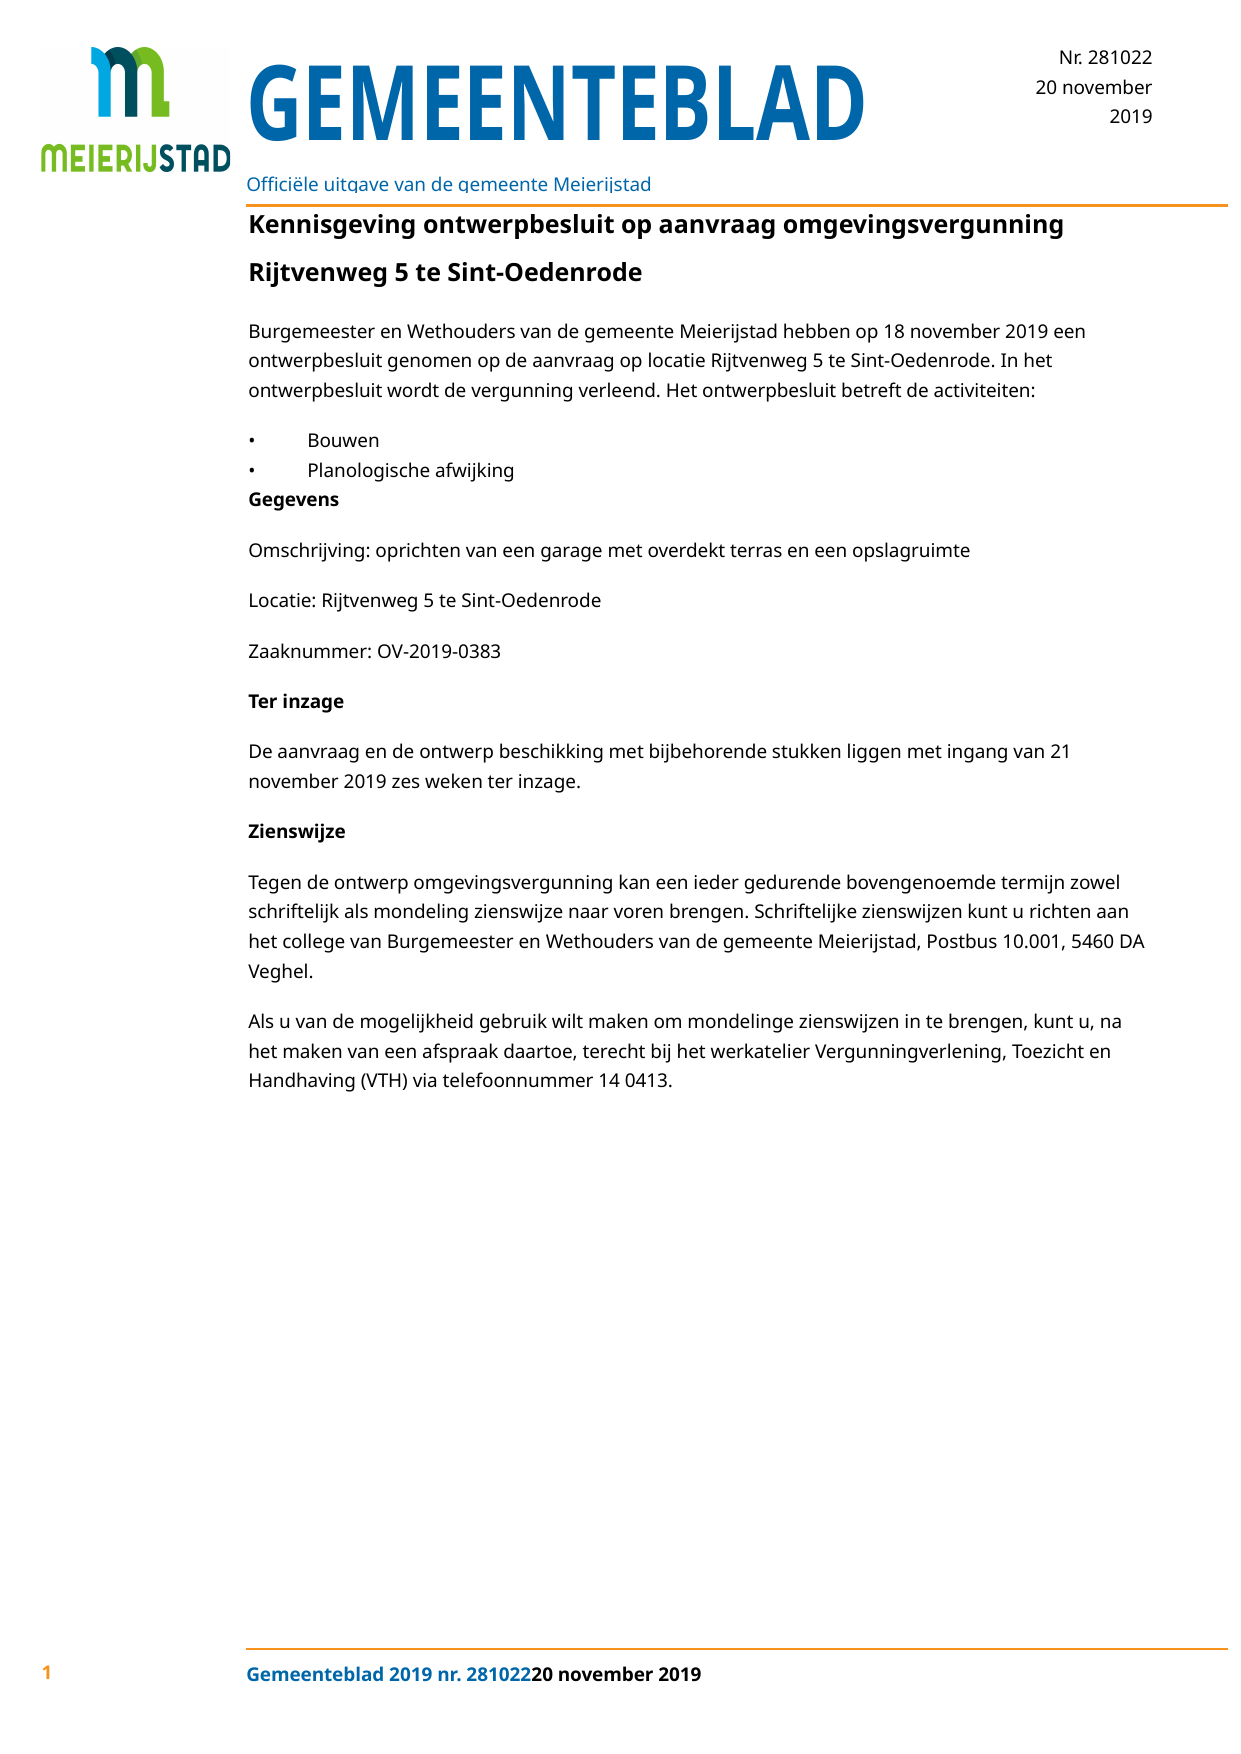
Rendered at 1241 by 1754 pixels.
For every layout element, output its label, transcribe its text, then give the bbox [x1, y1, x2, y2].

text Omschrijving: oprichten van een garage met overdekt terras en een opslagruimte [248, 537, 1152, 563]
picture [41, 47, 231, 172]
text Als u van de mogelijkheid gebruik wilt maken om mondelinge zienswijzen in te brengen, kunt u, na het maken van een afspraak daartoe, terecht bij het werkatelier Vergunningverlening, Toezicht en Handhaving (VTH) via telefoonnummer 14 0413. [248, 1008, 1152, 1093]
text Locatie: Rijtvenweg 5 te Sint-Oedenrode [248, 587, 1152, 613]
text Zienswijze [248, 819, 1152, 844]
text Kennisgeving ontwerpbesluit op aanvraag omgevingsvergunning Rijtvenweg 5 te Sint-Oedenrode [248, 207, 1152, 288]
text Ter inzage [248, 688, 1152, 714]
text De aanvraag en de ontwerp beschikking met bijbehorende stukken liggen met ingang van 21 november 2019 zes weken ter inzage. [248, 739, 1152, 794]
text Tegen de ontwerp omgevingsvergunning kan een ieder gedurende bovengenoemde termijn zowel schriftelijk als mondeling zienswijze naar voren brengen. Schriftelijke zienswijzen kunt u richten aan het college van Burgemeester en Wethouders van de gemeente Meierijstad, Postbus 10.001, 5460 DA Veghel. [248, 869, 1152, 984]
text Gegevens [248, 487, 1152, 512]
text Zaaknummer: OV-2019-0383 [248, 638, 1152, 664]
list Bouwen [248, 427, 1152, 453]
list Planologische afwijking [248, 457, 1152, 483]
text Burgemeester en Wethouders van de gemeente Meierijstad hebben op 18 november 2019 een ontwerpbesluit genomen op de aanvraag op locatie Rijtvenweg 5 te Sint-Oedenrode. In het ontwerpbesluit wordt de vergunning verleend. Het ontwerpbesluit betreft de activiteiten: [248, 318, 1152, 403]
